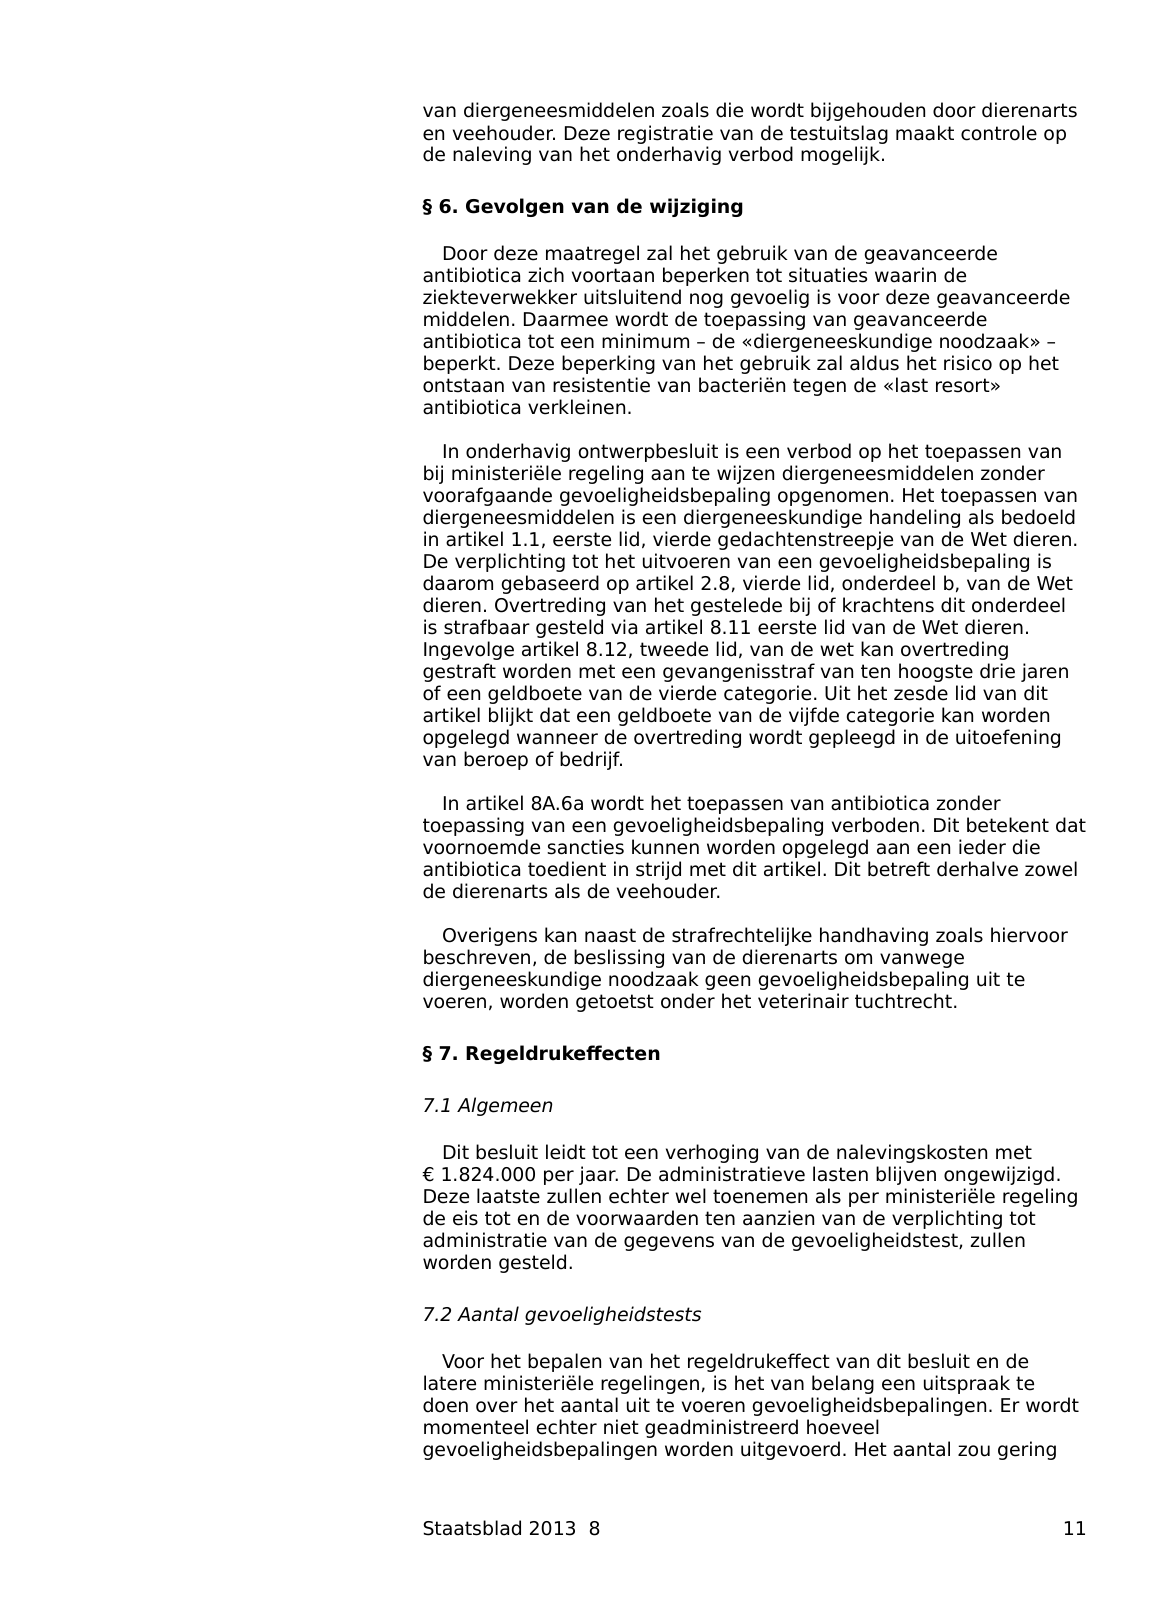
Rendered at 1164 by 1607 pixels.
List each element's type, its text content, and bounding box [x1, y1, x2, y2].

text van diergeneesmiddelen zoals die wordt bijgehouden door dierenarts en veehouder. Deze registratie van de testuitslag maakt controle op de naleving van het onderhavig verbod mogelijk. [422, 100, 1087, 166]
text Overigens kan naast de strafrechtelijke handhaving zoals hiervoor beschreven, de beslissing van de dierenarts om vanwege diergeneeskundige noodzaak geen gevoeligheidsbepaling uit te voeren, worden getoetst onder het veterinair tuchtrecht. [422, 925, 1087, 1013]
subtitle 7.1 Algemeen [422, 1095, 1087, 1117]
subtitle § 7. Regeldrukeffecten [422, 1043, 1087, 1065]
text Dit besluit leidt tot een verhoging van de nalevingskosten met € 1.824.000 per jaar. De administratieve lasten blijven ongewijzigd. Deze laatste zullen echter wel toenemen als per ministeriële regeling de eis tot en de voorwaarden ten aanzien van de verplichting tot administratie van de gegevens van de gevoeligheidstest, zullen worden gesteld. [422, 1142, 1087, 1274]
text In onderhavig ontwerpbesluit is een verbod op het toepassen van bij ministeriële regeling aan te wijzen diergeneesmiddelen zonder voorafgaande gevoeligheidsbepaling opgenomen. Het toepassen van diergeneesmiddelen is een diergeneeskundige handeling als bedoeld in artikel 1.1, eerste lid, vierde gedachtenstreepje van de Wet dieren. De verplichting tot het uitvoeren van een gevoeligheidsbepaling is daarom gebaseerd op artikel 2.8, vierde lid, onderdeel b, van de Wet dieren. Overtreding van het gestelede bij of krachtens dit onderdeel is strafbaar gesteld via artikel 8.11 eerste lid van de Wet dieren. Ingevolge artikel 8.12, tweede lid, van de wet kan overtreding gestraft worden met een gevangenisstraf van ten hoogste drie jaren of een geldboete van de vierde categorie. Uit het zesde lid van dit artikel blijkt dat een geldboete van de vijfde categorie kan worden opgelegd wanneer de overtreding wordt gepleegd in de uitoefening van beroep of bedrijf. [422, 441, 1087, 771]
text In artikel 8A.6a wordt het toepassen van antibiotica zonder toepassing van een gevoeligheidsbepaling verboden. Dit betekent dat voornoemde sancties kunnen worden opgelegd aan een ieder die antibiotica toedient in strijd met dit artikel. Dit betreft derhalve zowel de dierenarts als de veehouder. [422, 793, 1087, 903]
subtitle § 6. Gevolgen van de wijziging [422, 196, 1087, 218]
subtitle 7.2 Aantal gevoeligheidstests [422, 1304, 1087, 1326]
text Voor het bepalen van het regeldrukeffect van dit besluit en de latere ministeriële regelingen, is het van belang een uitspraak te doen over het aantal uit te voeren gevoeligheidsbepalingen. Er wordt momenteel echter niet geadministreerd hoeveel gevoeligheidsbepalingen worden uitgevoerd. Het aantal zou gering [422, 1351, 1087, 1461]
text Door deze maatregel zal het gebruik van de geavanceerde antibiotica zich voortaan beperken tot situaties waarin de ziekteverwekker uitsluitend nog gevoelig is voor deze geavanceerde middelen. Daarmee wordt de toepassing van geavanceerde antibiotica tot een minimum – de «diergeneeskundige noodzaak» – beperkt. Deze beperking van het gebruik zal aldus het risico op het ontstaan van resistentie van bacteriën tegen de «last resort» antibiotica verkleinen. [422, 243, 1087, 419]
